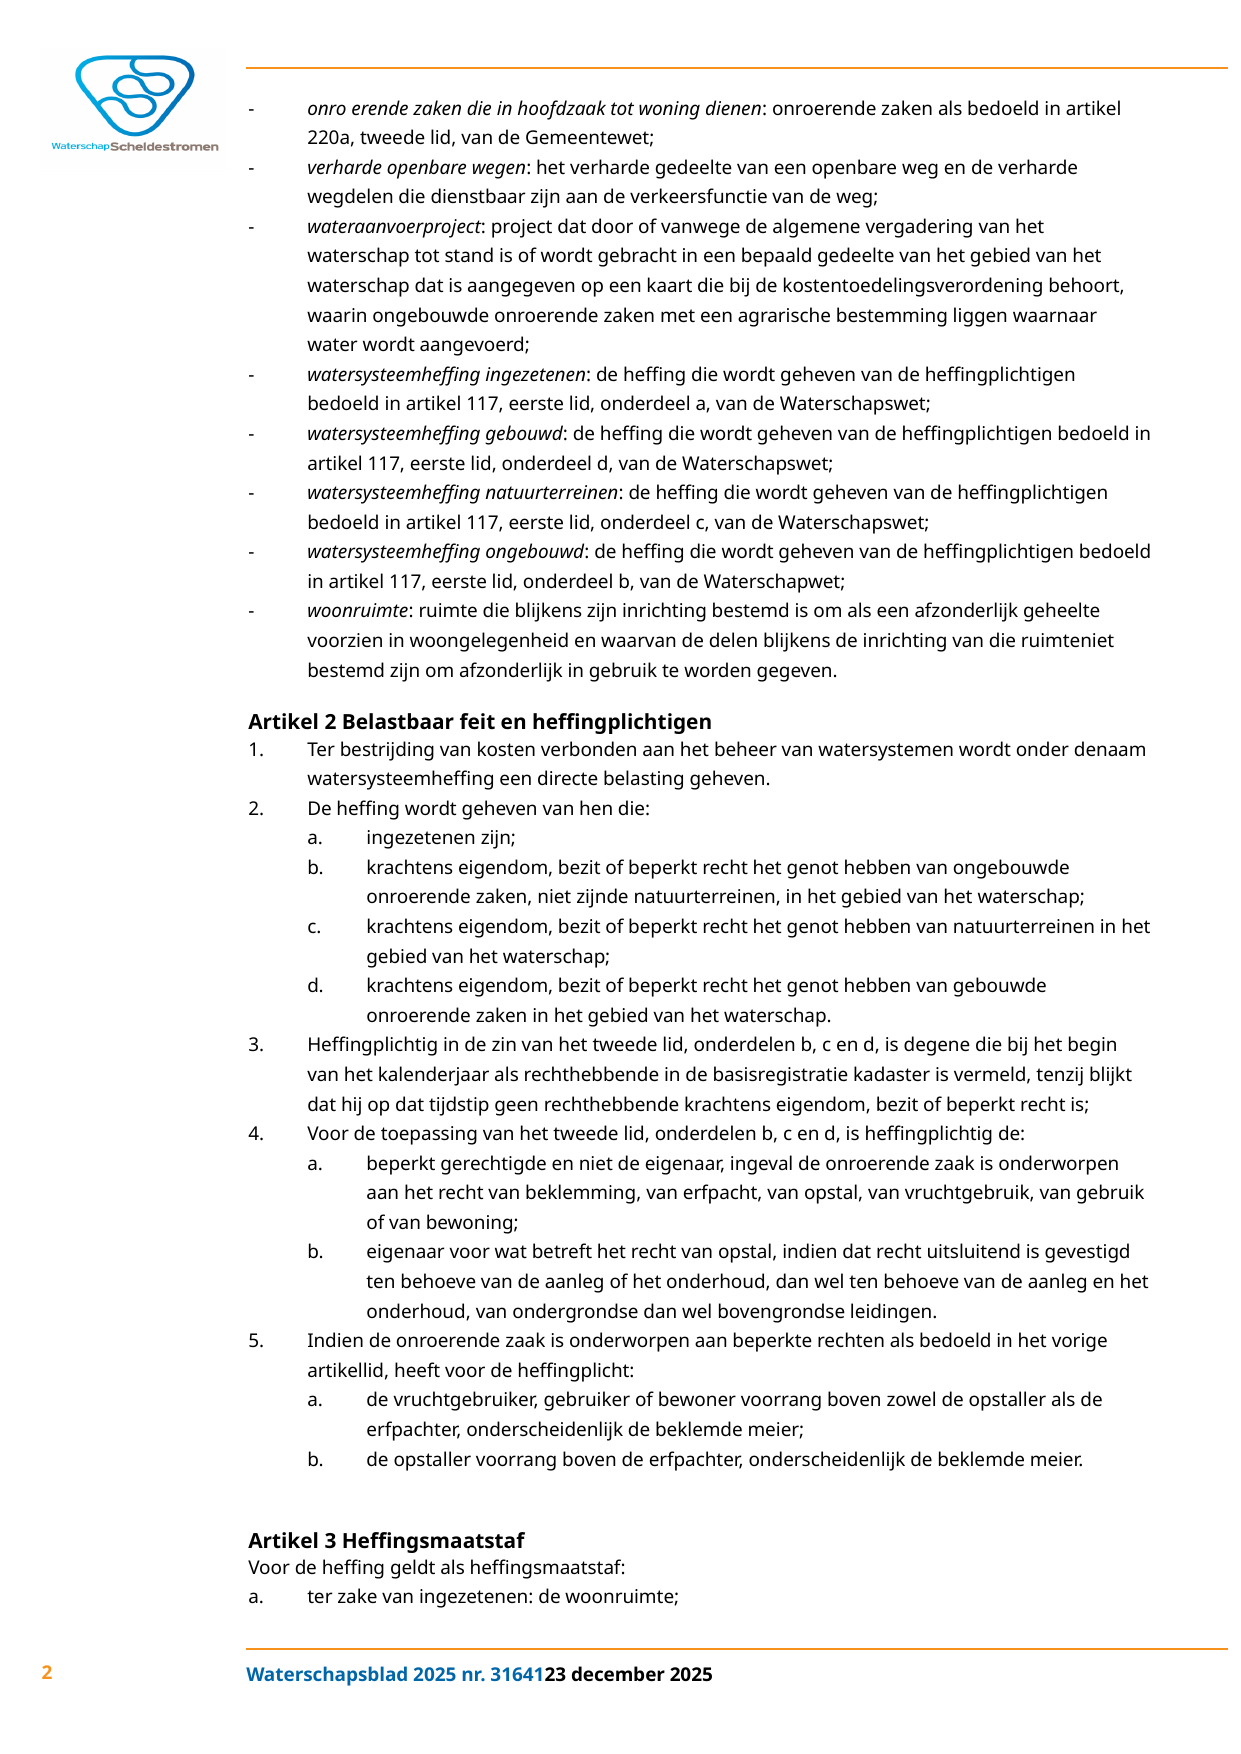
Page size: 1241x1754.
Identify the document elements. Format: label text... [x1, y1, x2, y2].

picture [41, 47, 231, 172]
list woonruimte: ruimte die blijkens zijn inrichting bestemd is om als een afzonderlijk geheelte voorzien in woongelegenheid en waarvan de delen blijkens de inrichting van die ruimteniet bestemd zijn om afzonderlijk in gebruik te worden gegeven. [248, 598, 1152, 683]
list watersysteemheffing ongebouwd: de heffing die wordt geheven van de heffingplichtigen bedoeld in artikel 117, eerste lid, onderdeel b, van de Waterschapwet; [248, 538, 1152, 594]
list ter zake van ingezetenen: de woonruimte; [248, 1584, 1152, 1609]
list watersysteemheffing ingezetenen: de heffing die wordt geheven van de heffingplichtigen bedoeld in artikel 117, eerste lid, onderdeel a, van de Waterschapswet; [248, 361, 1152, 416]
list Indien de onroerende zaak is onderworpen aan beperkte rechten als bedoeld in het vorige artikellid, heeft voor de heffingplicht: [248, 1327, 1152, 1383]
list verharde openbare wegen: het verharde gedeelte van een openbare weg en de verharde wegdelen die dienstbaar zijn aan de verkeersfunctie van de weg; [248, 154, 1152, 209]
text Artikel 2 Belastbaar feit en heffingplichtigen [248, 707, 1152, 736]
list de vruchtgebruiker, gebruiker of bewoner voorrang boven zowel de opstaller als de erfpachter, onderscheidenlijk de beklemde meier; [307, 1387, 1152, 1442]
list beperkt gerechtigde en niet de eigenaar, ingeval de onroerende zaak is onderworpen aan het recht van beklemming, van erfpacht, van opstal, van vruchtgebruik, van gebruik of van bewoning; [307, 1150, 1152, 1235]
list De heffing wordt geheven van hen die: [248, 795, 1152, 821]
text Voor de heffing geldt als heffingsmaatstaf: [248, 1554, 1152, 1580]
list de opstaller voorrang boven de erfpachter, onderscheidenlijk de beklemde meier. [307, 1446, 1152, 1471]
list krachtens eigendom, bezit of beperkt recht het genot hebben van ongebouwde onroerende zaken, niet zijnde natuurterreinen, in het gebied van het waterschap; [307, 854, 1152, 909]
list Ter bestrijding van kosten verbonden aan het beheer van watersystemen wordt onder denaam watersysteemheffing een directe belasting geheven. [248, 736, 1152, 791]
list wateraanvoerproject: project dat door of vanwege de algemene vergadering van het waterschap tot stand is of wordt gebracht in een bepaald gedeelte van het gebied van het waterschap dat is aangegeven op een kaart die bij de kostentoedelingsverordening behoort, waarin ongebouwde onroerende zaken met een agrarische bestemming liggen waarnaar water wordt aangevoerd; [248, 213, 1152, 357]
list krachtens eigendom, bezit of beperkt recht het genot hebben van gebouwde onroerende zaken in het gebied van het waterschap. [307, 972, 1152, 1028]
list ingezetenen zijn; [307, 824, 1152, 850]
list watersysteemheffing natuurterreinen: de heffing die wordt geheven van de heffingplichtigen bedoeld in artikel 117, eerste lid, onderdeel c, van de Waterschapswet; [248, 479, 1152, 535]
list krachtens eigendom, bezit of beperkt recht het genot hebben van natuurterreinen in het gebied van het waterschap; [307, 913, 1152, 968]
list eigenaar voor wat betreft het recht van opstal, indien dat recht uitsluitend is gevestigd ten behoeve van de aanleg of het onderhoud, dan wel ten behoeve van de aanleg en het onderhoud, van ondergrondse dan wel bovengrondse leidingen. [307, 1239, 1152, 1323]
list Voor de toepassing van het tweede lid, onderdelen b, c en d, is heffingplichtig de: [248, 1120, 1152, 1146]
text Artikel 3 Heffingsmaatstaf [248, 1526, 1152, 1554]
list Heffingplichtig in de zin van het tweede lid, onderdelen b, c en d, is degene die bij het begin van het kalenderjaar als rechthebbende in de basisregistratie kadaster is vermeld, tenzij blijkt dat hij op dat tijdstip geen rechthebbende krachtens eigendom, bezit of beperkt recht is; [248, 1032, 1152, 1116]
list watersysteemheffing gebouwd: de heffing die wordt geheven van de heffingplichtigen bedoeld in artikel 117, eerste lid, onderdeel d, van de Waterschapswet; [248, 420, 1152, 476]
list onro erende zaken die in hoofdzaak tot woning dienen: onroerende zaken als bedoeld in artikel 220a, tweede lid, van de Gemeentewet; [248, 95, 1152, 150]
